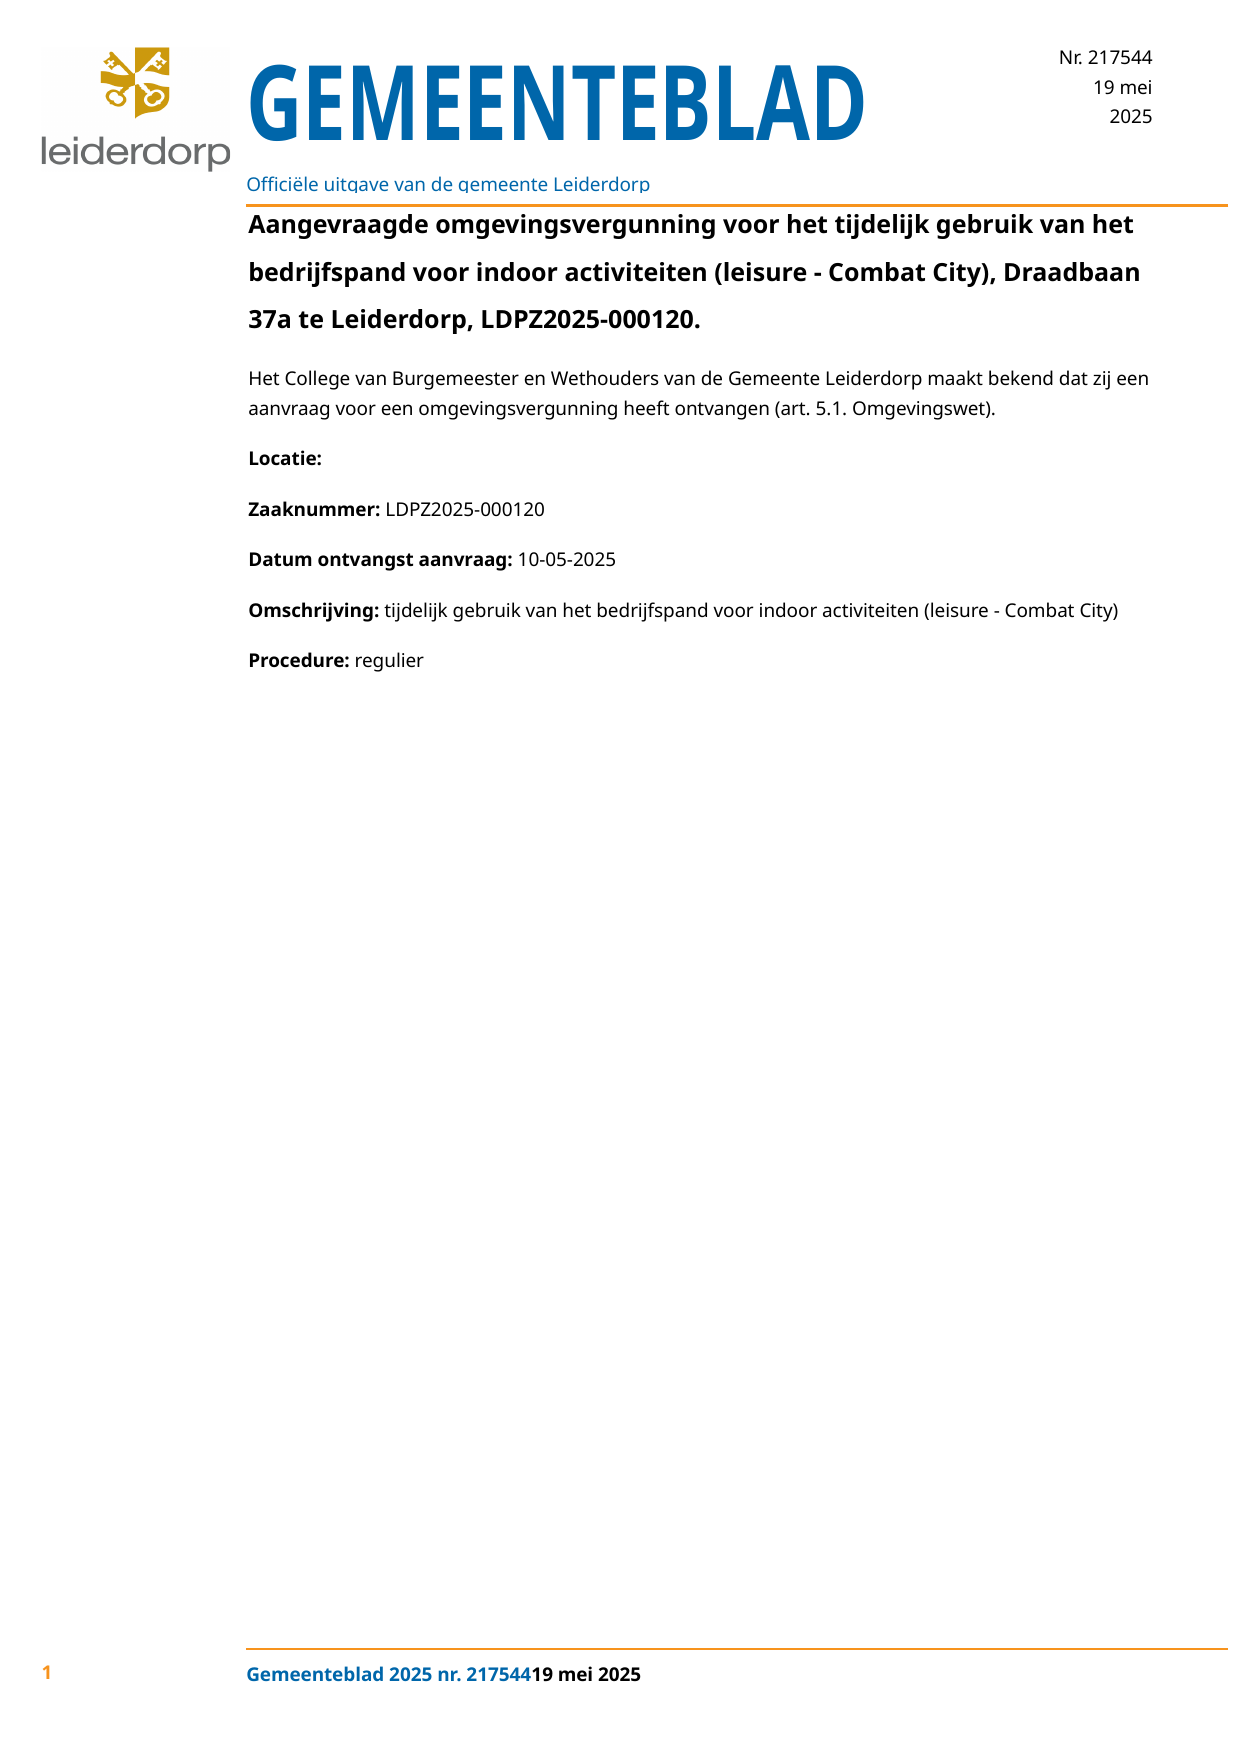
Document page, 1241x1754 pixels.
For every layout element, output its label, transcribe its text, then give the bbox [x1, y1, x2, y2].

text Zaaknummer: LDPZ2025-000120 [248, 496, 1152, 522]
text Het College van Burgemeester en Wethouders van de Gemeente Leiderdorp maakt bekend dat zij een aanvraag voor een omgevingsvergunning heeft ontvangen (art. 5.1. Omgevingswet). [248, 366, 1152, 421]
text Locatie: [248, 446, 1152, 471]
text Omschrijving: tijdelijk gebruik van het bedrijfspand voor indoor activiteiten (leisure - Combat City) [248, 597, 1152, 622]
text Datum ontvangst aanvraag: 10-05-2025 [248, 546, 1152, 572]
text Procedure: regulier [248, 647, 1152, 673]
picture [41, 47, 231, 172]
text Aangevraagde omgevingsvergunning voor het tijdelijk gebruik van het bedrijfspand voor indoor activiteiten (leisure - Combat City), Draadbaan 37a te Leiderdorp, LDPZ2025-000120. [248, 207, 1152, 336]
